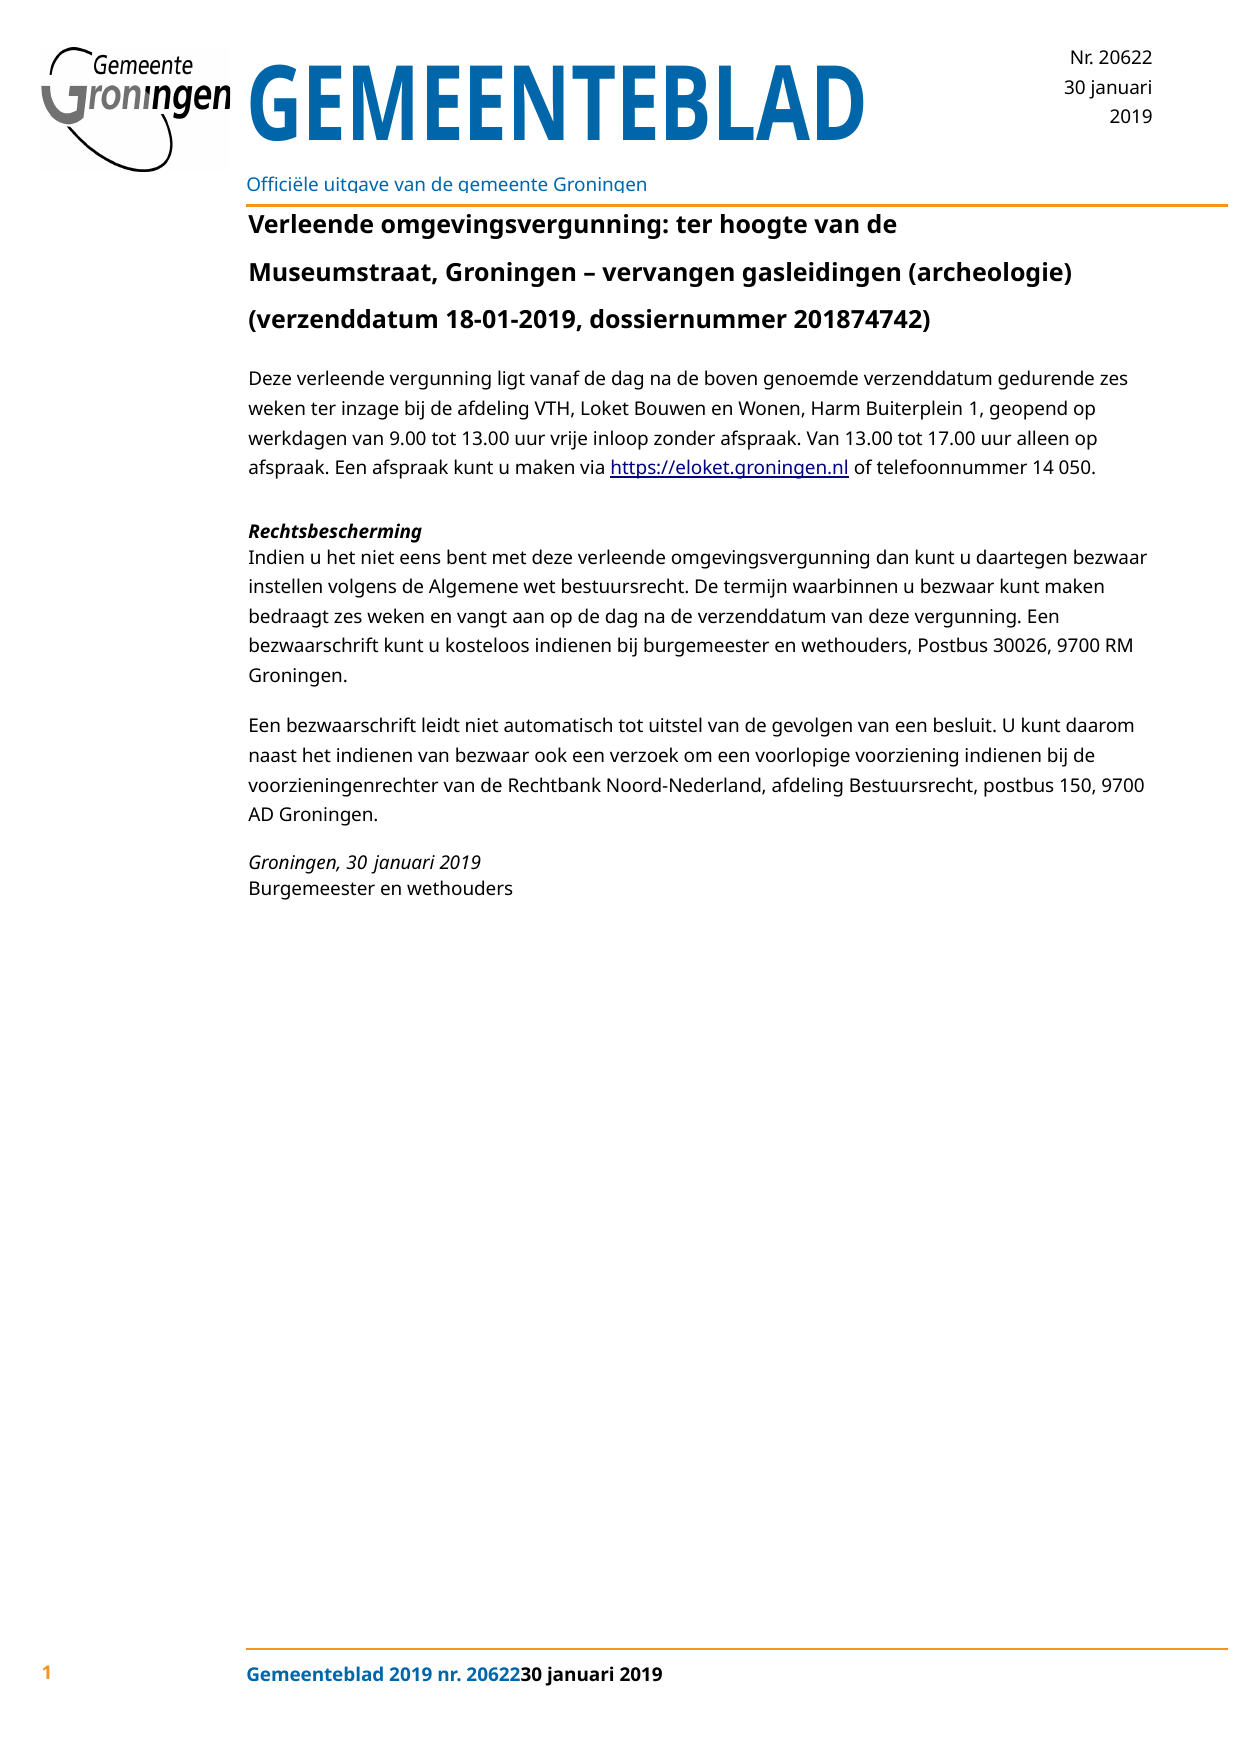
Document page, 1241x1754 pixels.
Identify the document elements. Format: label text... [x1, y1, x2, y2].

picture [41, 47, 231, 172]
text Deze verleende vergunning ligt vanaf de dag na de boven genoemde verzenddatum gedurende zes weken ter inzage bij de afdeling VTH, Loket Bouwen en Wonen, Harm Buiterplein 1, geopend op werkdagen van 9.00 tot 13.00 uur vrije inloop zonder afspraak. Van 13.00 tot 17.00 uur alleen op afspraak. Een afspraak kunt u maken via https://eloket.groningen.nl of telefoonnummer 14 050. [248, 366, 1152, 480]
text Een bezwaarschrift leidt niet automatisch tot uitstel van de gevolgen van een besluit. U kunt daarom naast het indienen van bezwaar ook een verzoek om een voorlopige voorziening indienen bij de voorzieningenrechter van de Rechtbank Noord-Nederland, afdeling Bestuursrecht, postbus 150, 9700 AD Groningen. [248, 713, 1152, 827]
text Indien u het niet eens bent met deze verleende omgevingsvergunning dan kunt u daartegen bezwaar instellen volgens de Algemene wet bestuursrecht. De termijn waarbinnen u bezwaar kunt maken bedraagt zes weken en vangt aan op de dag na de verzenddatum van deze vergunning. Een bezwaarschrift kunt u kosteloos indienen bij burgemeester en wethouders, Postbus 30026, 9700 RM Groningen. [248, 544, 1152, 688]
text Verleende omgevingsvergunning: ter hoogte van de Museumstraat, Groningen – vervangen gasleidingen (archeologie) (verzenddatum 18-01-2019, dossiernummer 201874742) [248, 207, 1152, 336]
text Rechtsbescherming [248, 518, 1152, 544]
text Burgemeester en wethouders [248, 875, 1152, 901]
text Groningen, 30 januari 2019 [248, 849, 1152, 875]
